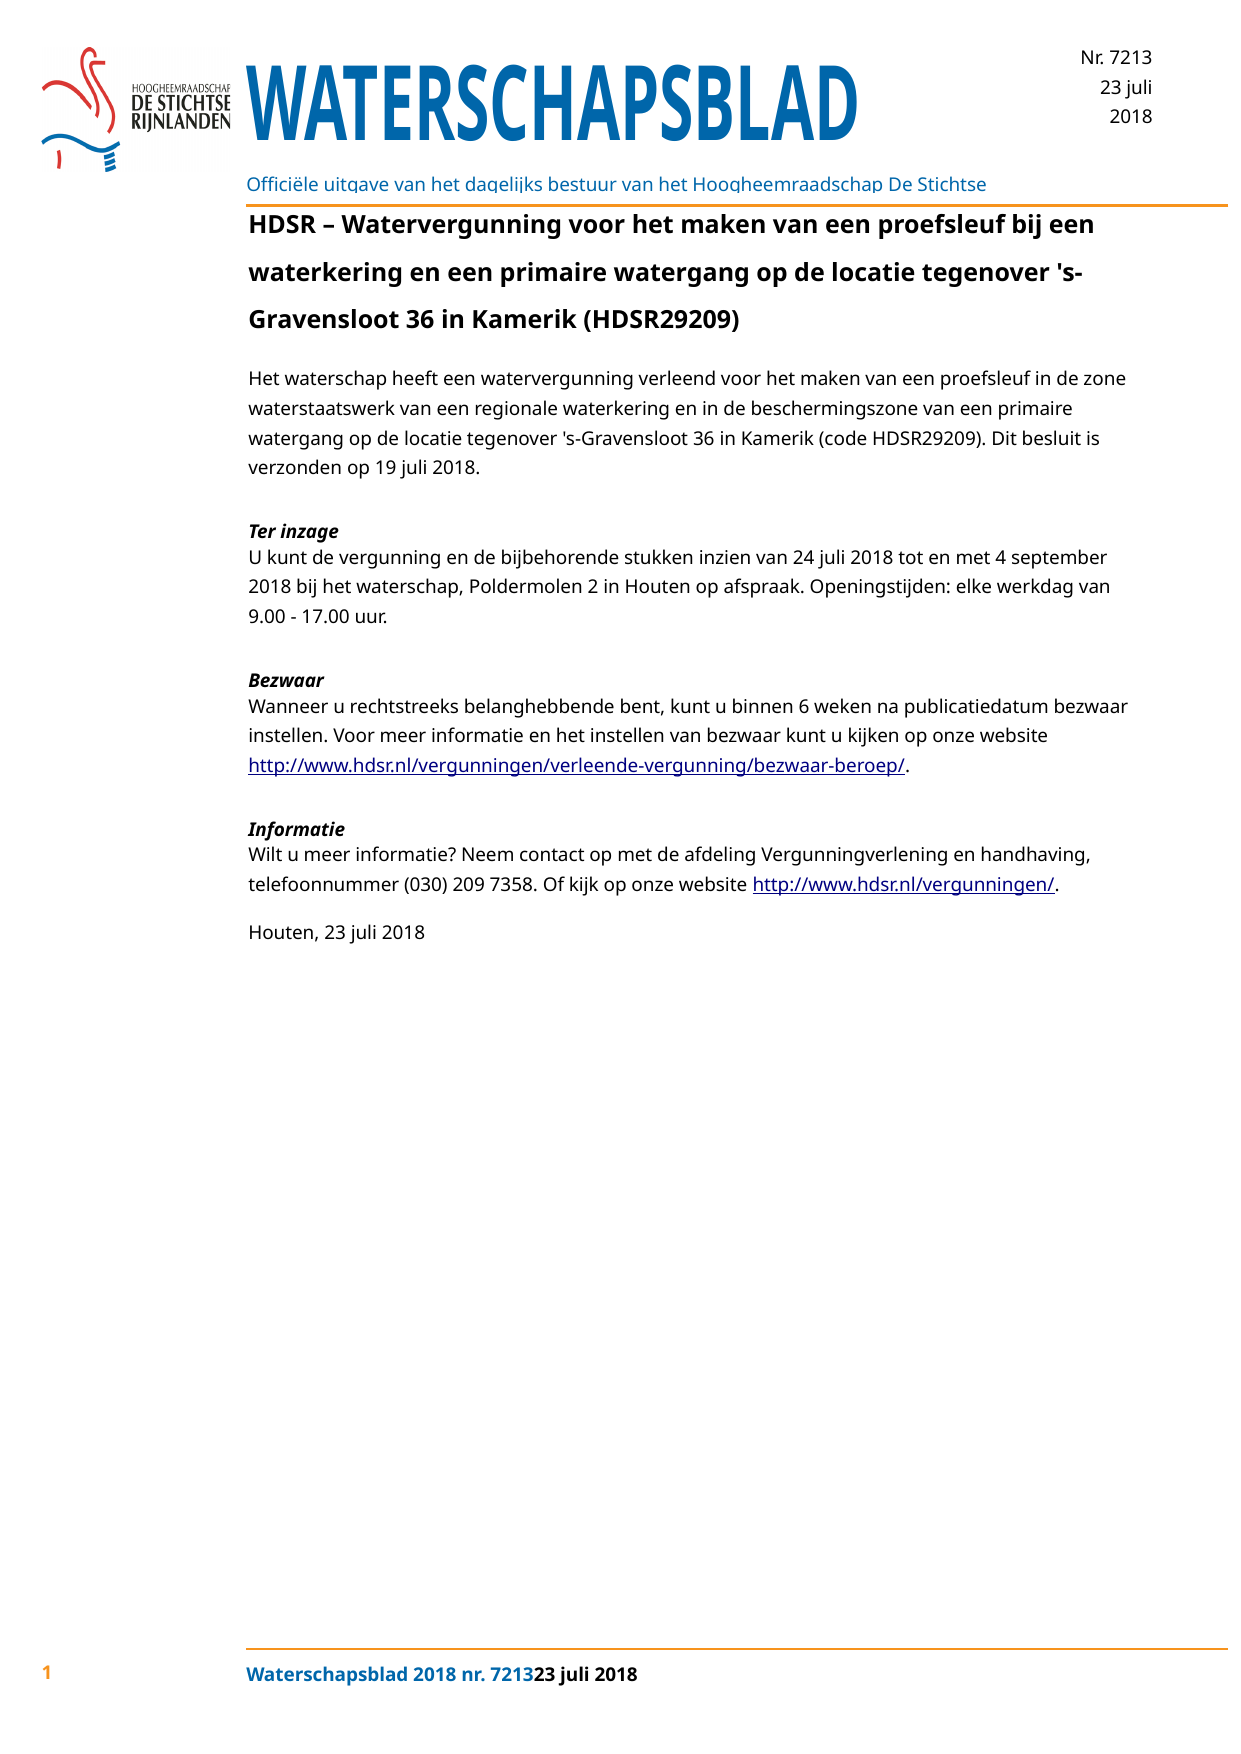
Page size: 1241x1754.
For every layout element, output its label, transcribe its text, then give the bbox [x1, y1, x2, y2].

text Het waterschap heeft een watervergunning verleend voor het maken van een proefsleuf in de zone waterstaatswerk van een regionale waterkering en in de beschermingszone van een primaire watergang op de locatie tegenover 's-Gravensloot 36 in Kamerik (code HDSR29209). Dit besluit is verzonden op 19 juli 2018. [248, 366, 1152, 480]
text HDSR – Watervergunning voor het maken van een proefsleuf bij een waterkering en een primaire watergang op de locatie tegenover 's-Gravensloot 36 in Kamerik (HDSR29209) [248, 207, 1152, 336]
text Houten, 23 juli 2018 [248, 919, 1152, 945]
text Ter inzage [248, 518, 1152, 544]
text U kunt de vergunning en de bijbehorende stukken inzien van 24 juli 2018 tot en met 4 september 2018 bij het waterschap, Poldermolen 2 in Houten op afspraak. Openingstijden: elke werkdag van 9.00 - 17.00 uur. [248, 544, 1152, 629]
text Informatie [248, 816, 1152, 842]
text Bezwaar [248, 667, 1152, 693]
picture [41, 47, 231, 172]
text Wanneer u rechtstreeks belanghebbende bent, kunt u binnen 6 weken na publicatiedatum bezwaar instellen. Voor meer informatie en het instellen van bezwaar kunt u kijken op onze website http://www.hdsr.nl/vergunningen/verleende-vergunning/bezwaar-beroep/. [248, 693, 1152, 778]
text Wilt u meer informatie? Neem contact op met de afdeling Vergunningverlening en handhaving, telefoonnummer (030) 209 7358. Of kijk op onze website http://www.hdsr.nl/vergunningen/. [248, 842, 1152, 897]
